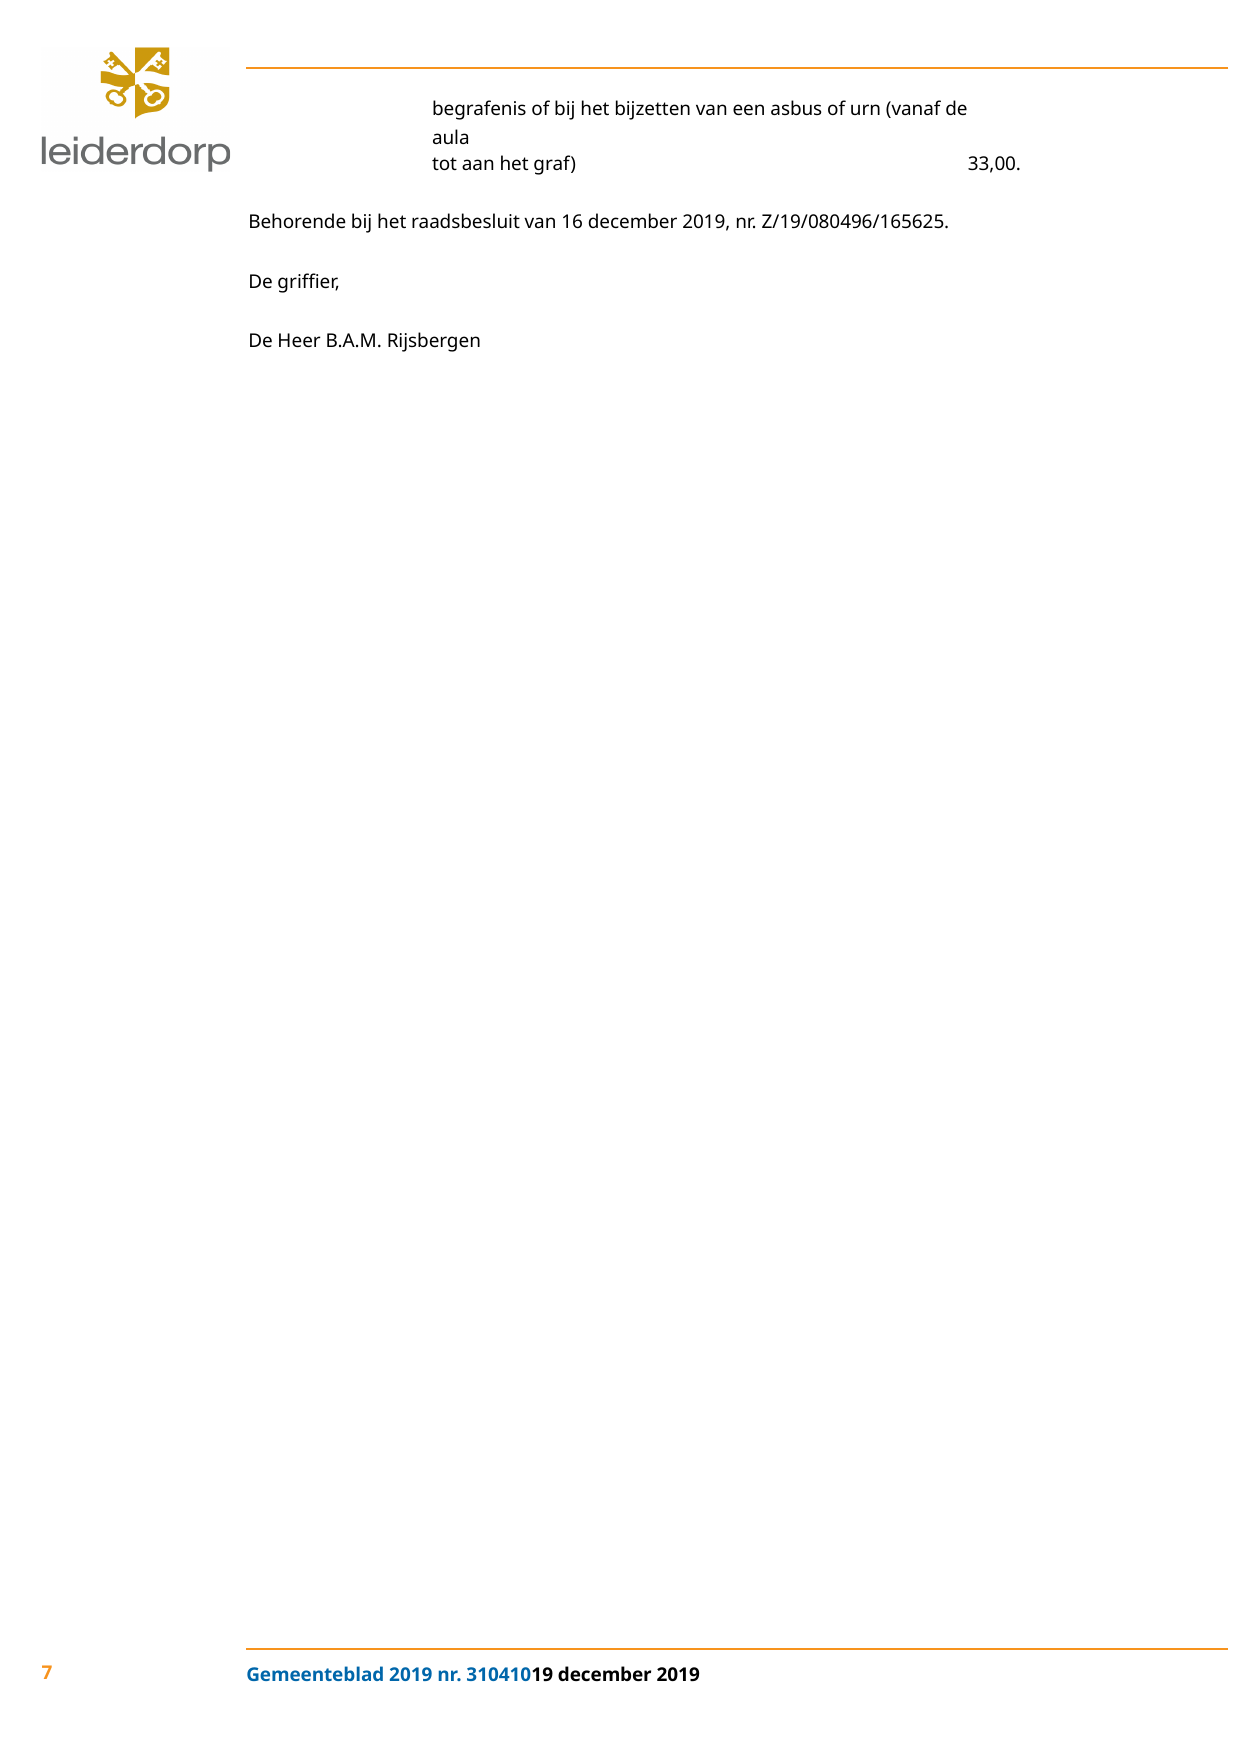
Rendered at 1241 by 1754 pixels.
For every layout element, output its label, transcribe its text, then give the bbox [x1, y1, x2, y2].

table_cell 33,00. [968, 150, 1152, 176]
table_cell [248, 95, 432, 150]
text De griffier, [248, 268, 1152, 293]
table_cell tot aan het graf) [432, 150, 968, 176]
table_cell [248, 150, 432, 176]
text De Heer B.A.M. Rijsbergen [248, 327, 1152, 353]
table_cell [968, 95, 1152, 150]
picture [41, 47, 231, 172]
table_cell begrafenis of bij het bijzetten van een asbus of urn (vanaf de aula [432, 95, 968, 150]
text Behorende bij het raadsbesluit van 16 december 2019, nr. Z/19/080496/165625. [248, 209, 1152, 234]
